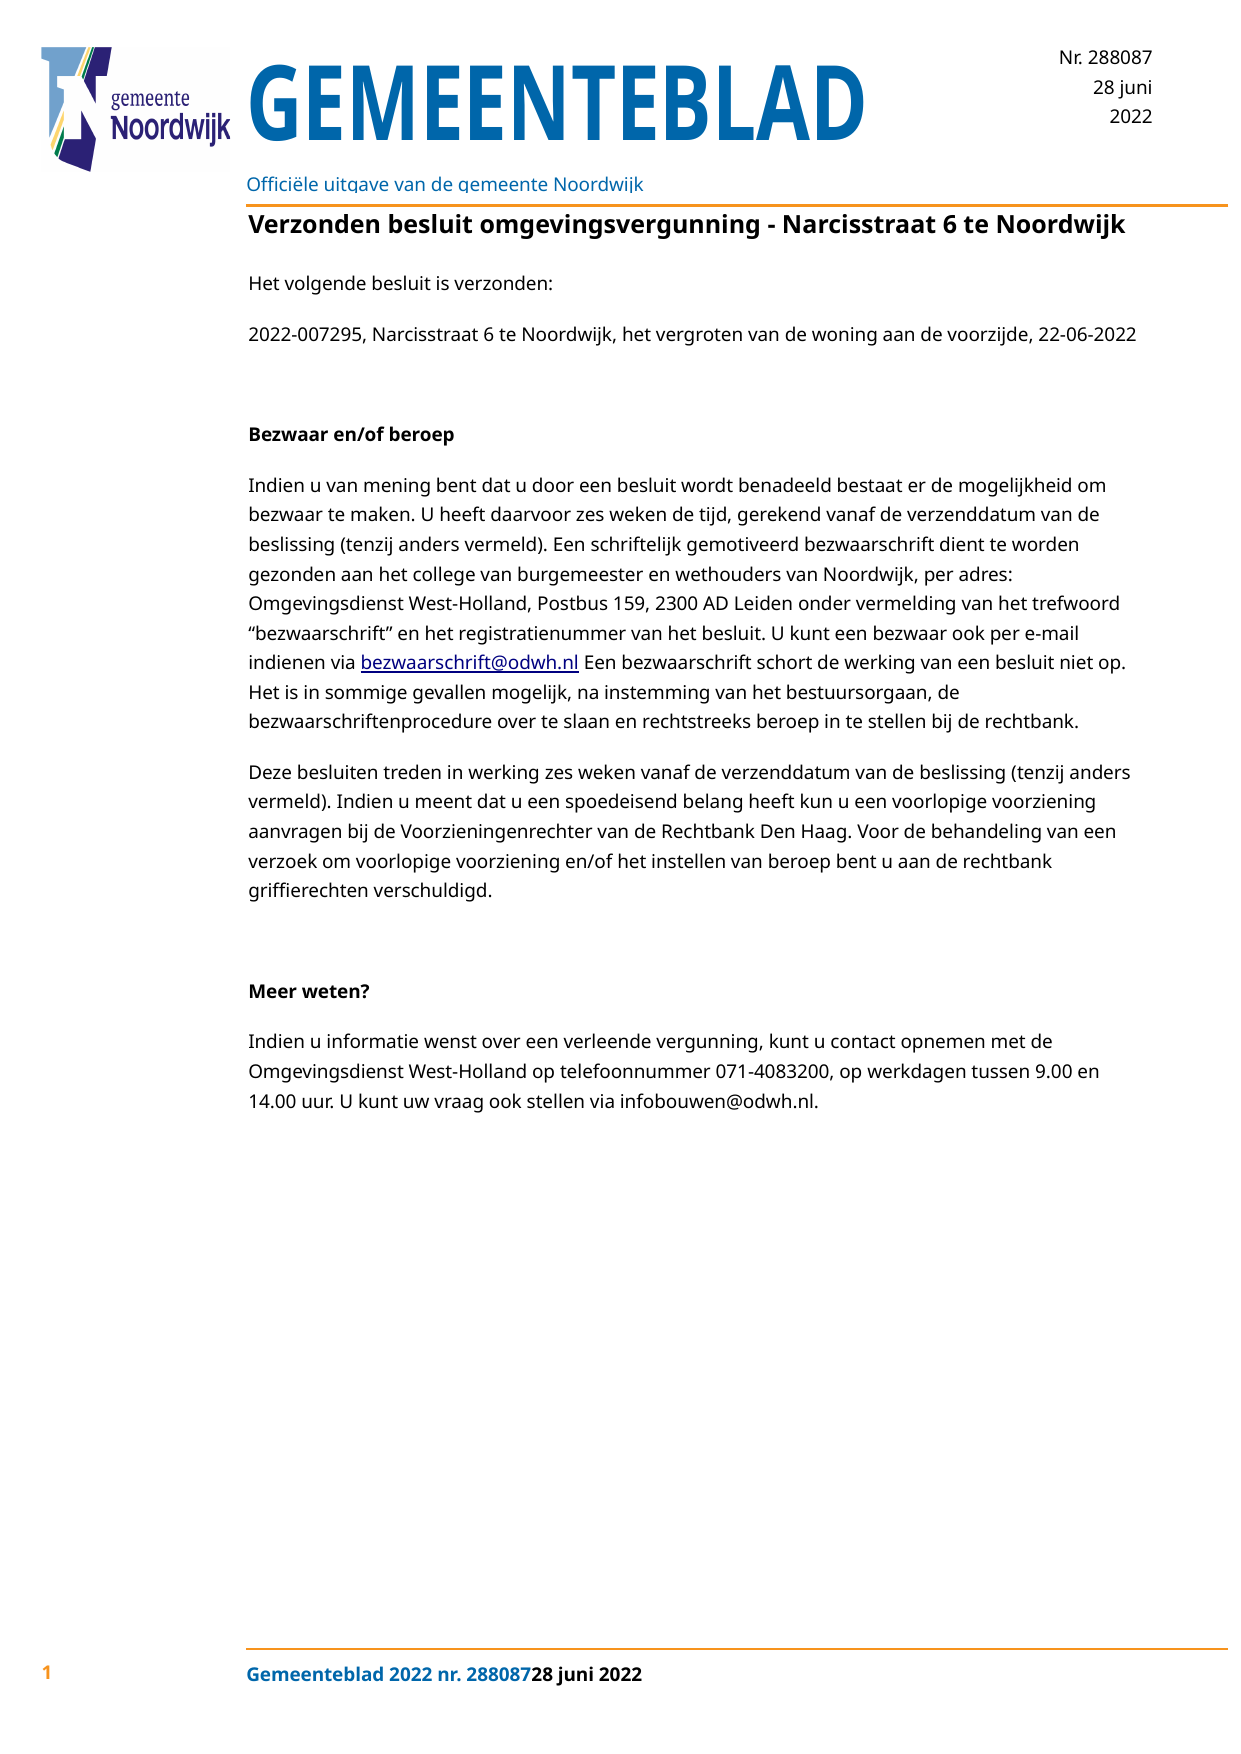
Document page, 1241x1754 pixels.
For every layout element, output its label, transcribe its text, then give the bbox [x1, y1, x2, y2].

text Meer weten? [248, 978, 1152, 1004]
text Indien u informatie wenst over een verleende vergunning, kunt u contact opnemen met de Omgevingsdienst West-Holland op telefoonnummer 071-4083200, op werkdagen tussen 9.00 en 14.00 uur. U kunt uw vraag ook stellen via infobouwen@odwh.nl. [248, 1029, 1152, 1113]
text Het volgende besluit is verzonden: [248, 270, 1152, 296]
text 2022-007295, Narcisstraat 6 te Noordwijk, het vergroten van de woning aan de voorzijde, 22-06-2022 [248, 321, 1152, 346]
picture [41, 47, 231, 172]
text Bezwaar en/of beroep [248, 422, 1152, 447]
text Verzonden besluit omgevingsvergunning - Narcisstraat 6 te Noordwijk [248, 207, 1152, 241]
text Deze besluiten treden in werking zes weken vanaf de verzenddatum van de beslissing (tenzij anders vermeld). Indien u meent dat u een spoedeisend belang heeft kun u een voorlopige voorziening aanvragen bij de Voorzieningenrechter van de Rechtbank Den Haag. Voor de behandeling van een verzoek om voorlopige voorziening en/of het instellen van beroep bent u aan de rechtbank griffierechten verschuldigd. [248, 759, 1152, 903]
text Indien u van mening bent dat u door een besluit wordt benadeeld bestaat er de mogelijkheid om bezwaar te maken. U heeft daarvoor zes weken de tijd, gerekend vanaf de verzenddatum van de beslissing (tenzij anders vermeld). Een schriftelijk gemotiveerd bezwaarschrift dient te worden gezonden aan het college van burgemeester en wethouders van Noordwijk, per adres: Omgevingsdienst West-Holland, Postbus 159, 2300 AD Leiden onder vermelding van het trefwoord “bezwaarschrift” en het registratienummer van het besluit. U kunt een bezwaar ook per e-mail indienen via bezwaarschrift@odwh.nl Een bezwaarschrift schort de werking van een besluit niet op. Het is in sommige gevallen mogelijk, na instemming van het bestuursorgaan, de bezwaarschriftenprocedure over te slaan en rechtstreeks beroep in te stellen bij de rechtbank. [248, 472, 1152, 734]
